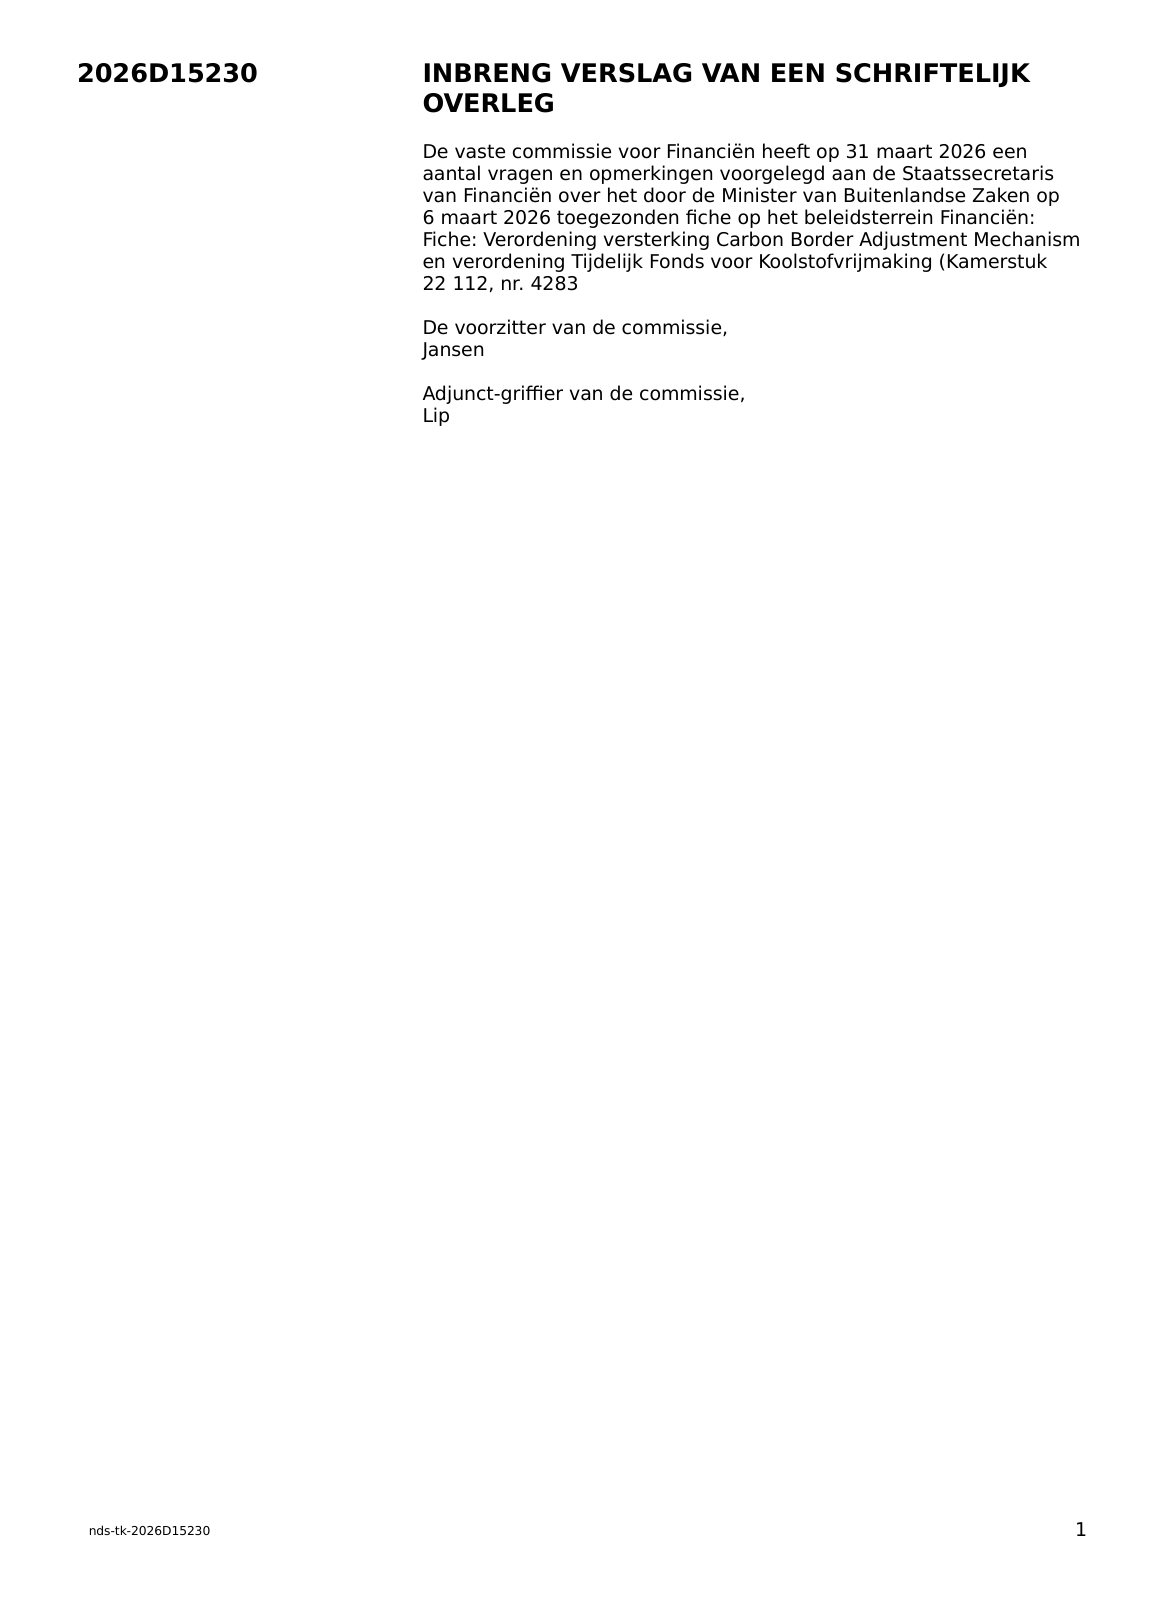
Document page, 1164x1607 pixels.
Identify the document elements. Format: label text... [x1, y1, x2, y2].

text Jansen [422, 339, 1087, 361]
text 2026D15230 INBRENG VERSLAG VAN EEN SCHRIFTELIJK OVERLEG [77, 59, 1087, 118]
text Fiche: Verordening versterking Carbon Border Adjustment Mechanism en verordening Tijdelijk Fonds voor Koolstofvrijmaking (Kamerstuk 22 112, nr. 4283 [422, 228, 1087, 294]
text Adjunct-griffier van de commissie, [422, 383, 1087, 405]
text Lip [422, 405, 1087, 427]
text nds-tk-2026D15230 [88, 1524, 323, 1538]
text De voorzitter van de commissie, [422, 317, 1087, 339]
text De vaste commissie voor Financiën heeft op 31 maart 2026 een aantal vragen en opmerkingen voorgelegd aan de Staatssecretaris van Financiën over het door de Minister van Buitenlandse Zaken op 6 maart 2026 toegezonden fiche op het beleidsterrein Financiën: [422, 141, 1087, 228]
